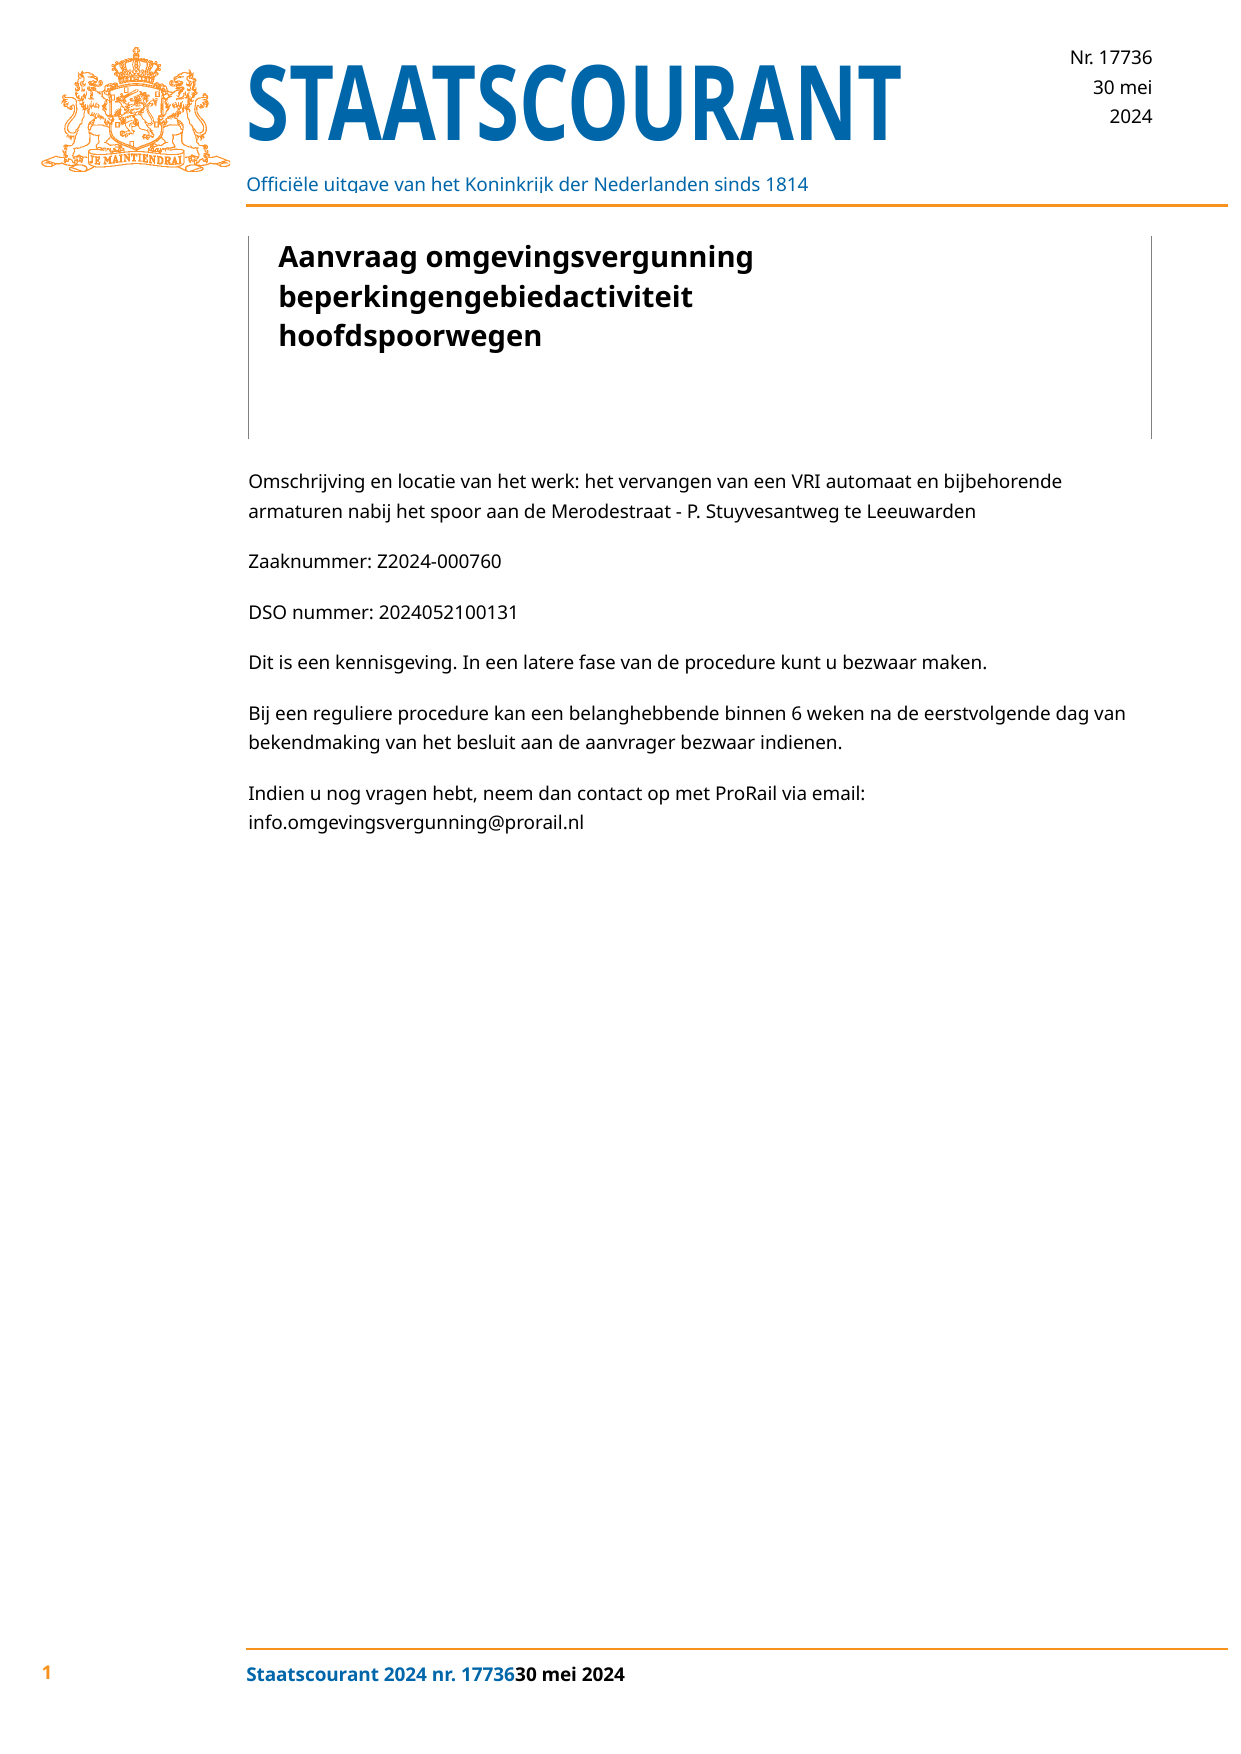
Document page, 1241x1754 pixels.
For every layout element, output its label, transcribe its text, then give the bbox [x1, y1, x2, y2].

picture [912, 236, 1090, 414]
text Omschrijving en locatie van het werk: het vervangen van een VRI automaat en bijbehorende armaturen nabij het spoor aan de Merodestraat - P. Stuyvesantweg te Leeuwarden [248, 469, 1152, 524]
text Bij een reguliere procedure kan een belanghebbende binnen 6 weken na de eerstvolgende dag van bekendmaking van het besluit aan de aanvrager bezwaar indienen. [248, 700, 1152, 755]
text DSO nummer: 2024052100131 [248, 599, 1152, 625]
text Zaaknummer: Z2024-000760 [248, 549, 1152, 574]
picture [41, 47, 231, 172]
table_header [1090, 236, 1151, 413]
table_header [850, 236, 912, 413]
table_header [850, 414, 1151, 439]
text Indien u nog vragen hebt, neem dan contact op met ProRail via email: info.omgevingsvergunning@prorail.nl [248, 780, 1152, 835]
table_header Aanvraag omgevingsvergunning beperkingengebiedactiviteit hoofdspoorwegen [249, 236, 850, 439]
text Dit is een kennisgeving. In een latere fase van de procedure kunt u bezwaar maken. [248, 649, 1152, 675]
